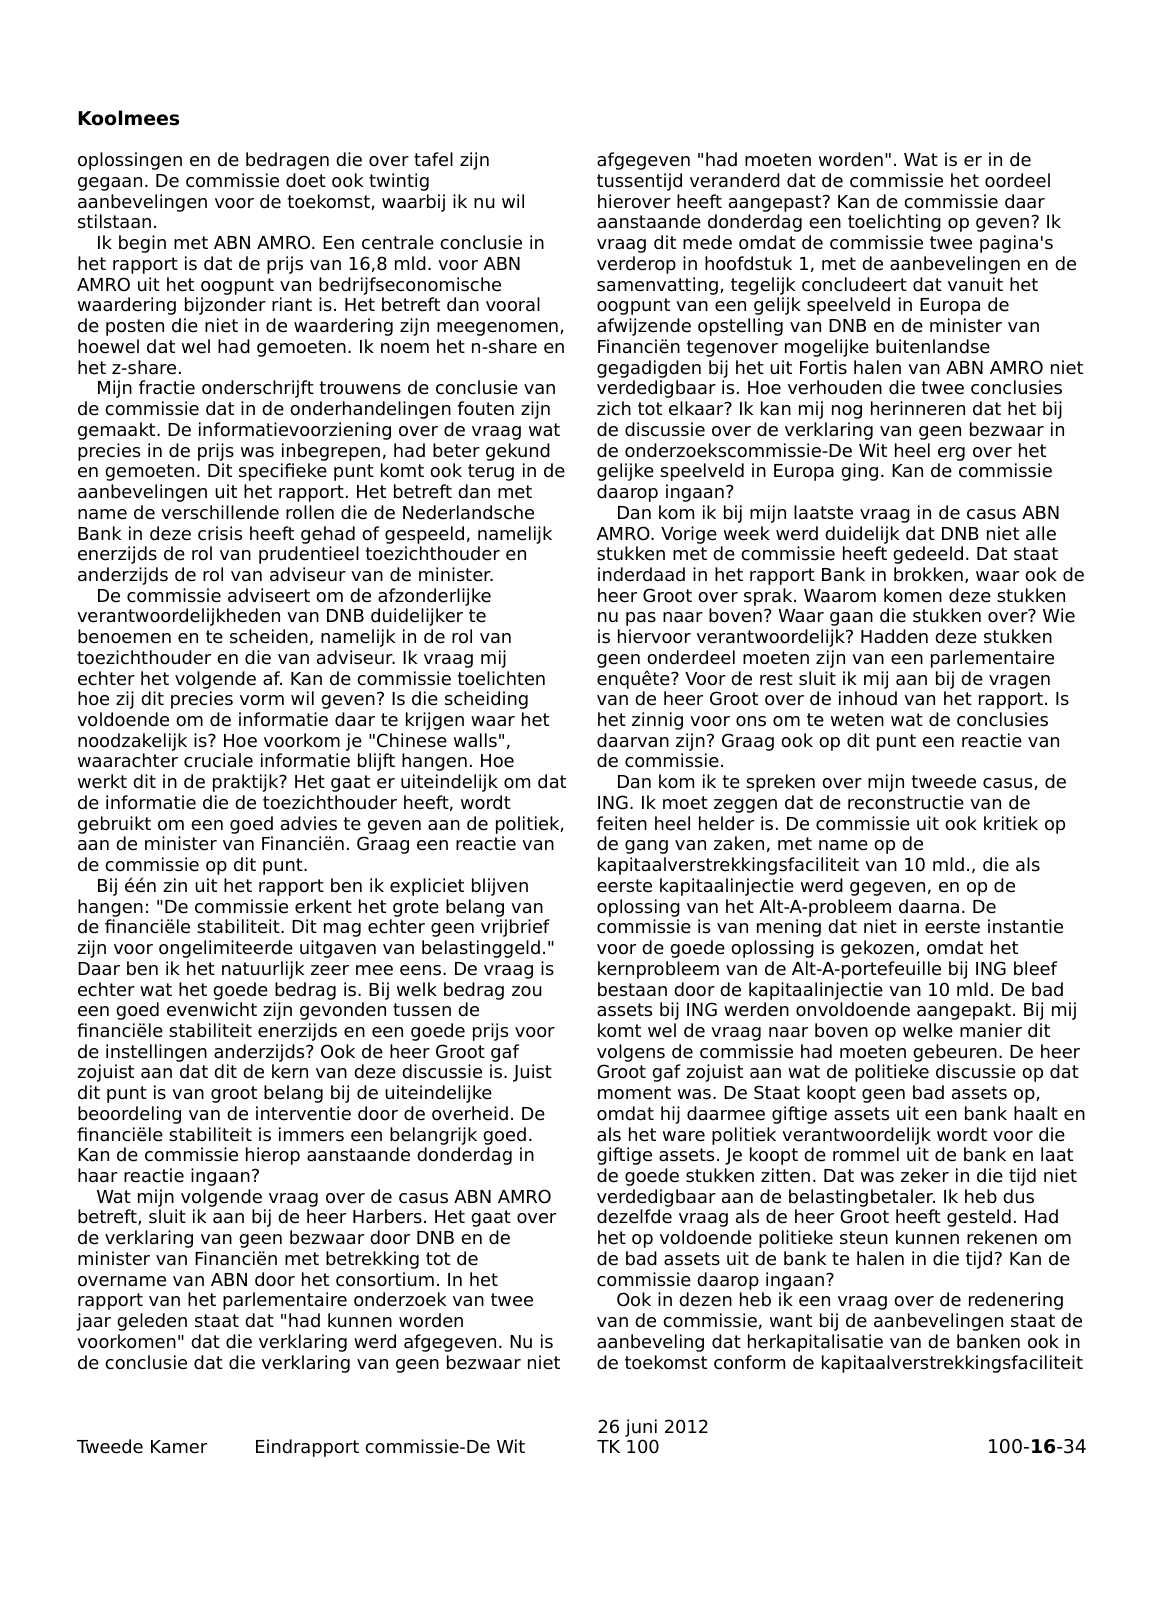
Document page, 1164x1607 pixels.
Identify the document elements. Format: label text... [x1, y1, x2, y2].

text Ik begin met ABN AMRO. Een centrale conclusie in het rapport is dat de prijs van 16,8 mld. voor ABN AMRO uit het oogpunt van bedrijfseconomische waardering bijzonder riant is. Het betreft dan vooral de posten die niet in de waardering zijn meegenomen, hoewel dat wel had gemoeten. Ik noem het n-share en het z-share. [77, 233, 567, 378]
text oplossingen en de bedragen die over tafel zijn gegaan. De commissie doet ook twintig aanbevelingen voor de toekomst, waarbij ik nu wil stilstaan. [77, 150, 567, 233]
text Ook in dezen heb ik een vraag over de redenering van de commissie, want bij de aanbevelingen staat de aanbeveling dat herkapitalisatie van de banken ook in de toekomst conform de kapitaalverstrekkingsfaciliteit [596, 1290, 1087, 1373]
text Dan kom ik bij mijn laatste vraag in de casus ABN AMRO. Vorige week werd duidelijk dat DNB niet alle stukken met de commissie heeft gedeeld. Dat staat inderdaad in het rapport Bank in brokken, waar ook de heer Groot over sprak. Waarom komen deze stukken nu pas naar boven? Waar gaan die stukken over? Wie is hiervoor verantwoordelijk? Hadden deze stukken geen onderdeel moeten zijn van een parlementaire enquête? Voor de rest sluit ik mij aan bij de vragen van de heer Groot over de inhoud van het rapport. Is het zinnig voor ons om te weten wat de conclusies daarvan zijn? Graag ook op dit punt een reactie van de commissie. [596, 503, 1087, 772]
text Wat mijn volgende vraag over de casus ABN AMRO betreft, sluit ik aan bij de heer Harbers. Het gaat over de verklaring van geen bezwaar door DNB en de minister van Financiën met betrekking tot de overname van ABN door het consortium. In het rapport van het parlementaire onderzoek van twee jaar geleden staat dat "had kunnen worden voorkomen" dat die verklaring werd afgegeven. Nu is de conclusie dat die verklaring van geen bezwaar niet [77, 1187, 567, 1373]
text afgegeven "had moeten worden". Wat is er in de tussentijd veranderd dat de commissie het oordeel hierover heeft aangepast? Kan de commissie daar aanstaande donderdag een toelichting op geven? Ik vraag dit mede omdat de commissie twee pagina's verderop in hoofdstuk 1, met de aanbevelingen en de samenvatting, tegelijk concludeert dat vanuit het oogpunt van een gelijk speelveld in Europa de afwijzende opstelling van DNB en de minister van Financiën tegenover mogelijke buitenlandse gegadigden bij het uit Fortis halen van ABN AMRO niet verdedigbaar is. Hoe verhouden die twee conclusies zich tot elkaar? Ik kan mij nog herinneren dat het bij de discussie over de verklaring van geen bezwaar in de onderzoekscommissie-De Wit heel erg over het gelijke speelveld in Europa ging. Kan de commissie daarop ingaan? [596, 150, 1087, 503]
text Mijn fractie onderschrijft trouwens de conclusie van de commissie dat in de onderhandelingen fouten zijn gemaakt. De informatievoorziening over de vraag wat precies in de prijs was inbegrepen, had beter gekund en gemoeten. Dit specifieke punt komt ook terug in de aanbevelingen uit het rapport. Het betreft dan met name de verschillende rollen die de Nederlandsche Bank in deze crisis heeft gehad of gespeeld, namelijk enerzijds de rol van prudentieel toezichthouder en anderzijds de rol van adviseur van de minister. [77, 378, 567, 586]
text De commissie adviseert om de afzonderlijke verantwoordelijkheden van DNB duidelijker te benoemen en te scheiden, namelijk in de rol van toezichthouder en die van adviseur. Ik vraag mij echter het volgende af. Kan de commissie toelichten hoe zij dit precies vorm wil geven? Is die scheiding voldoende om de informatie daar te krijgen waar het noodzakelijk is? Hoe voorkom je "Chinese walls", waarachter cruciale informatie blijft hangen. Hoe werkt dit in de praktijk? Het gaat er uiteindelijk om dat de informatie die de toezichthouder heeft, wordt gebruikt om een goed advies te geven aan de politiek, aan de minister van Financiën. Graag een reactie van de commissie op dit punt. [77, 586, 567, 876]
text Bij één zin uit het rapport ben ik expliciet blijven hangen: "De commissie erkent het grote belang van de financiële stabiliteit. Dit mag echter geen vrijbrief zijn voor ongelimiteerde uitgaven van belastinggeld." Daar ben ik het natuurlijk zeer mee eens. De vraag is echter wat het goede bedrag is. Bij welk bedrag zou een goed evenwicht zijn gevonden tussen de financiële stabiliteit enerzijds en een goede prijs voor de instellingen anderzijds? Ook de heer Groot gaf zojuist aan dat dit de kern van deze discussie is. Juist dit punt is van groot belang bij de uiteindelijke beoordeling van de interventie door de overheid. De financiële stabiliteit is immers een belangrijk goed. Kan de commissie hierop aanstaande donderdag in haar reactie ingaan? [77, 876, 567, 1187]
text Dan kom ik te spreken over mijn tweede casus, de ING. Ik moet zeggen dat de reconstructie van de feiten heel helder is. De commissie uit ook kritiek op de gang van zaken, met name op de kapitaalverstrekkingsfaciliteit van 10 mld., die als eerste kapitaalinjectie werd gegeven, en op de oplossing van het Alt-A-probleem daarna. De commissie is van mening dat niet in eerste instantie voor de goede oplossing is gekozen, omdat het kernprobleem van de Alt-A-portefeuille bij ING bleef bestaan door de kapitaalinjectie van 10 mld. De bad assets bij ING werden onvoldoende aangepakt. Bij mij komt wel de vraag naar boven op welke manier dit volgens de commissie had moeten gebeuren. De heer Groot gaf zojuist aan wat de politieke discussie op dat moment was. De Staat koopt geen bad assets op, omdat hij daarmee giftige assets uit een bank haalt en als het ware politiek verantwoordelijk wordt voor die giftige assets. Je koopt de rommel uit de bank en laat de goede stukken zitten. Dat was zeker in die tijd niet verdedigbaar aan de belastingbetaler. Ik heb dus dezelfde vraag als de heer Groot heeft gesteld. Had het op voldoende politieke steun kunnen rekenen om de bad assets uit de bank te halen in die tijd? Kan de commissie daarop ingaan? [596, 772, 1087, 1290]
